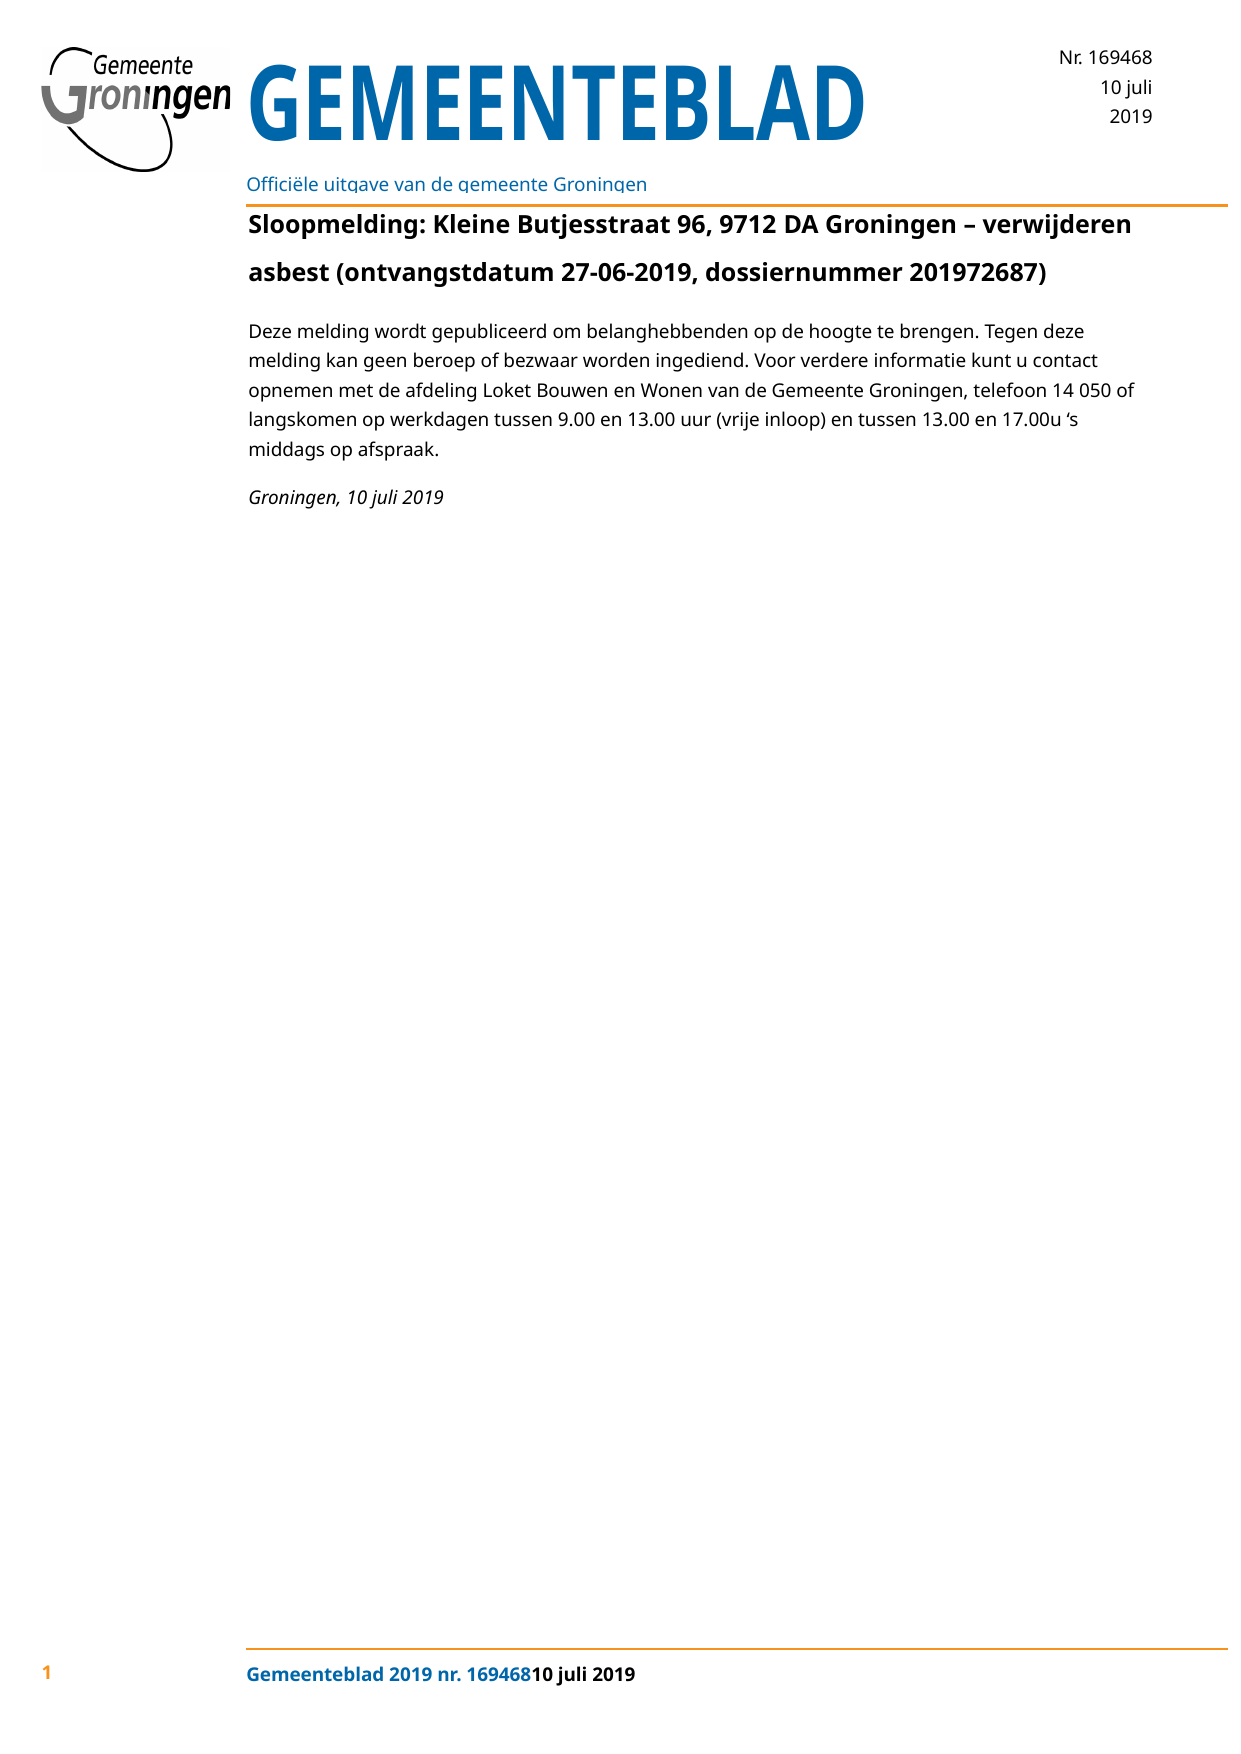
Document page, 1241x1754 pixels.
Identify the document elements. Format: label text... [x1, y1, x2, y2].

text Groningen, 10 juli 2019 [248, 484, 1152, 510]
text Sloopmelding: Kleine Butjesstraat 96, 9712 DA Groningen – verwijderen asbest (ontvangstdatum 27-06-2019, dossiernummer 201972687) [248, 207, 1152, 288]
text Deze melding wordt gepubliceerd om belanghebbenden op de hoogte te brengen. Tegen deze melding kan geen beroep of bezwaar worden ingediend. Voor verdere informatie kunt u contact opnemen met de afdeling Loket Bouwen en Wonen van de Gemeente Groningen, telefoon 14 050 of langskomen op werkdagen tussen 9.00 en 13.00 uur (vrije inloop) en tussen 13.00 en 17.00u ‘s middags op afspraak. [248, 318, 1152, 462]
picture [41, 47, 231, 172]
